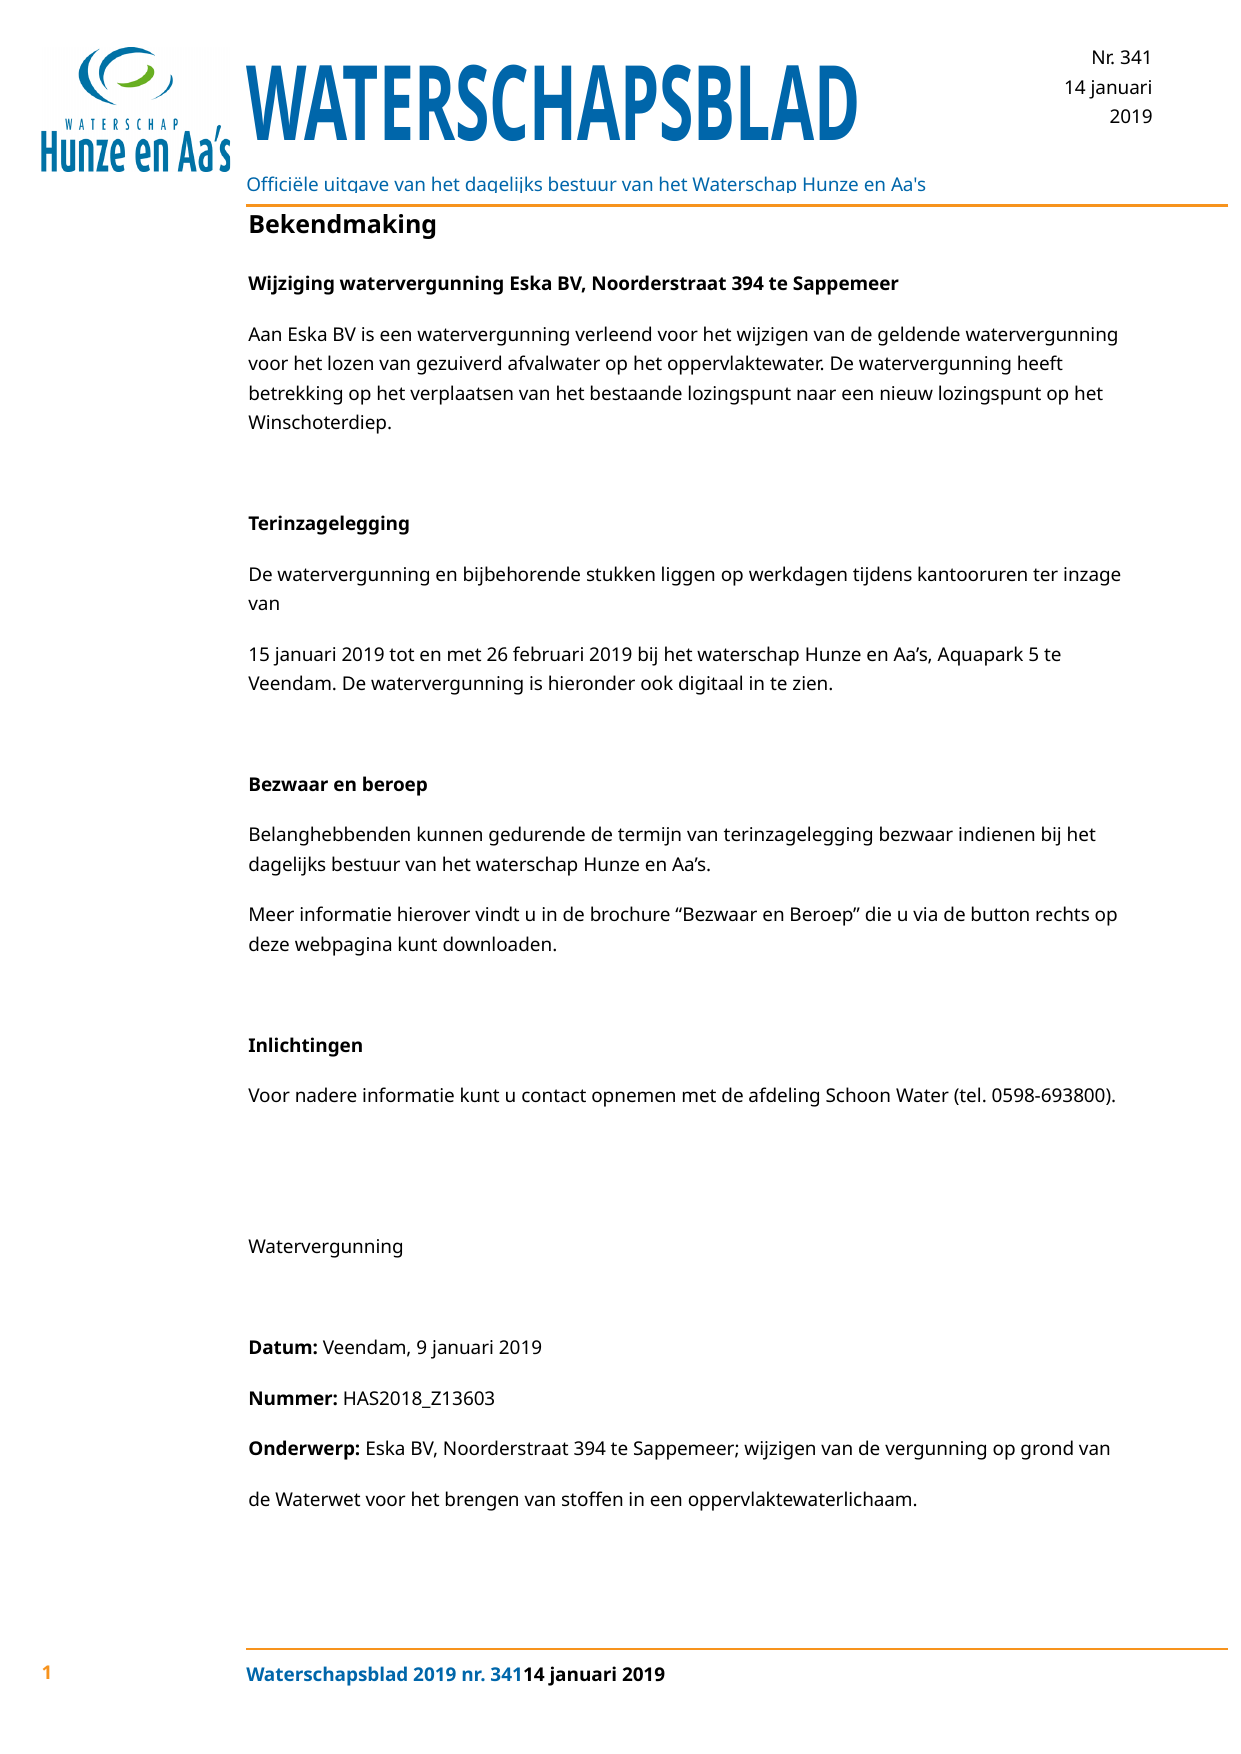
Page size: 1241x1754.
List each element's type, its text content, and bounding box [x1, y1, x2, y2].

text Nummer: HAS2018_Z13603 [248, 1385, 1152, 1411]
text De watervergunning en bijbehorende stukken liggen op werkdagen tijdens kantooruren ter inzage van [248, 561, 1152, 616]
text de Waterwet voor het brengen van stoffen in een oppervlaktewaterlichaam. [248, 1486, 1152, 1511]
text Aan Eska BV is een watervergunning verleend voor het wijzigen van de geldende watervergunning voor het lozen van gezuiverd afvalwater op het oppervlaktewater. De watervergunning heeft betrekking op het verplaatsen van het bestaande lozingspunt naar een nieuw lozingspunt op het Winschoterdiep. [248, 321, 1152, 435]
text Watervergunning [248, 1234, 1152, 1259]
text Voor nadere informatie kunt u contact opnemen met de afdeling Schoon Water (tel. 0598-693800). [248, 1082, 1152, 1108]
text Onderwerp: Eska BV, Noorderstraat 394 te Sappemeer; wijzigen van de vergunning op grond van [248, 1435, 1152, 1461]
text Inlichtingen [248, 1032, 1152, 1058]
text Terinzagelegging [248, 510, 1152, 536]
text Meer informatie hierover vindt u in de brochure “Bezwaar en Beroep” die u via de button rechts op deze webpagina kunt downloaden. [248, 902, 1152, 957]
picture [183, 163, 191, 172]
text 15 januari 2019 tot en met 26 februari 2019 bij het waterschap Hunze en Aa’s, Aquapark 5 te Veendam. De watervergunning is hieronder ook digitaal in te zien. [248, 641, 1152, 696]
text Wijziging watervergunning Eska BV, Noorderstraat 394 te Sappemeer [248, 270, 1152, 296]
text Datum: Veendam, 9 januari 2019 [248, 1334, 1152, 1360]
picture [41, 47, 231, 172]
text Bekendmaking [248, 207, 1152, 241]
picture [47, 154, 51, 172]
text Bezwaar en beroep [248, 771, 1152, 797]
text Belanghebbenden kunnen gedurende de termijn van terinzagelegging bezwaar indienen bij het dagelijks bestuur van het waterschap Hunze en Aa’s. [248, 822, 1152, 877]
picture [226, 145, 231, 156]
